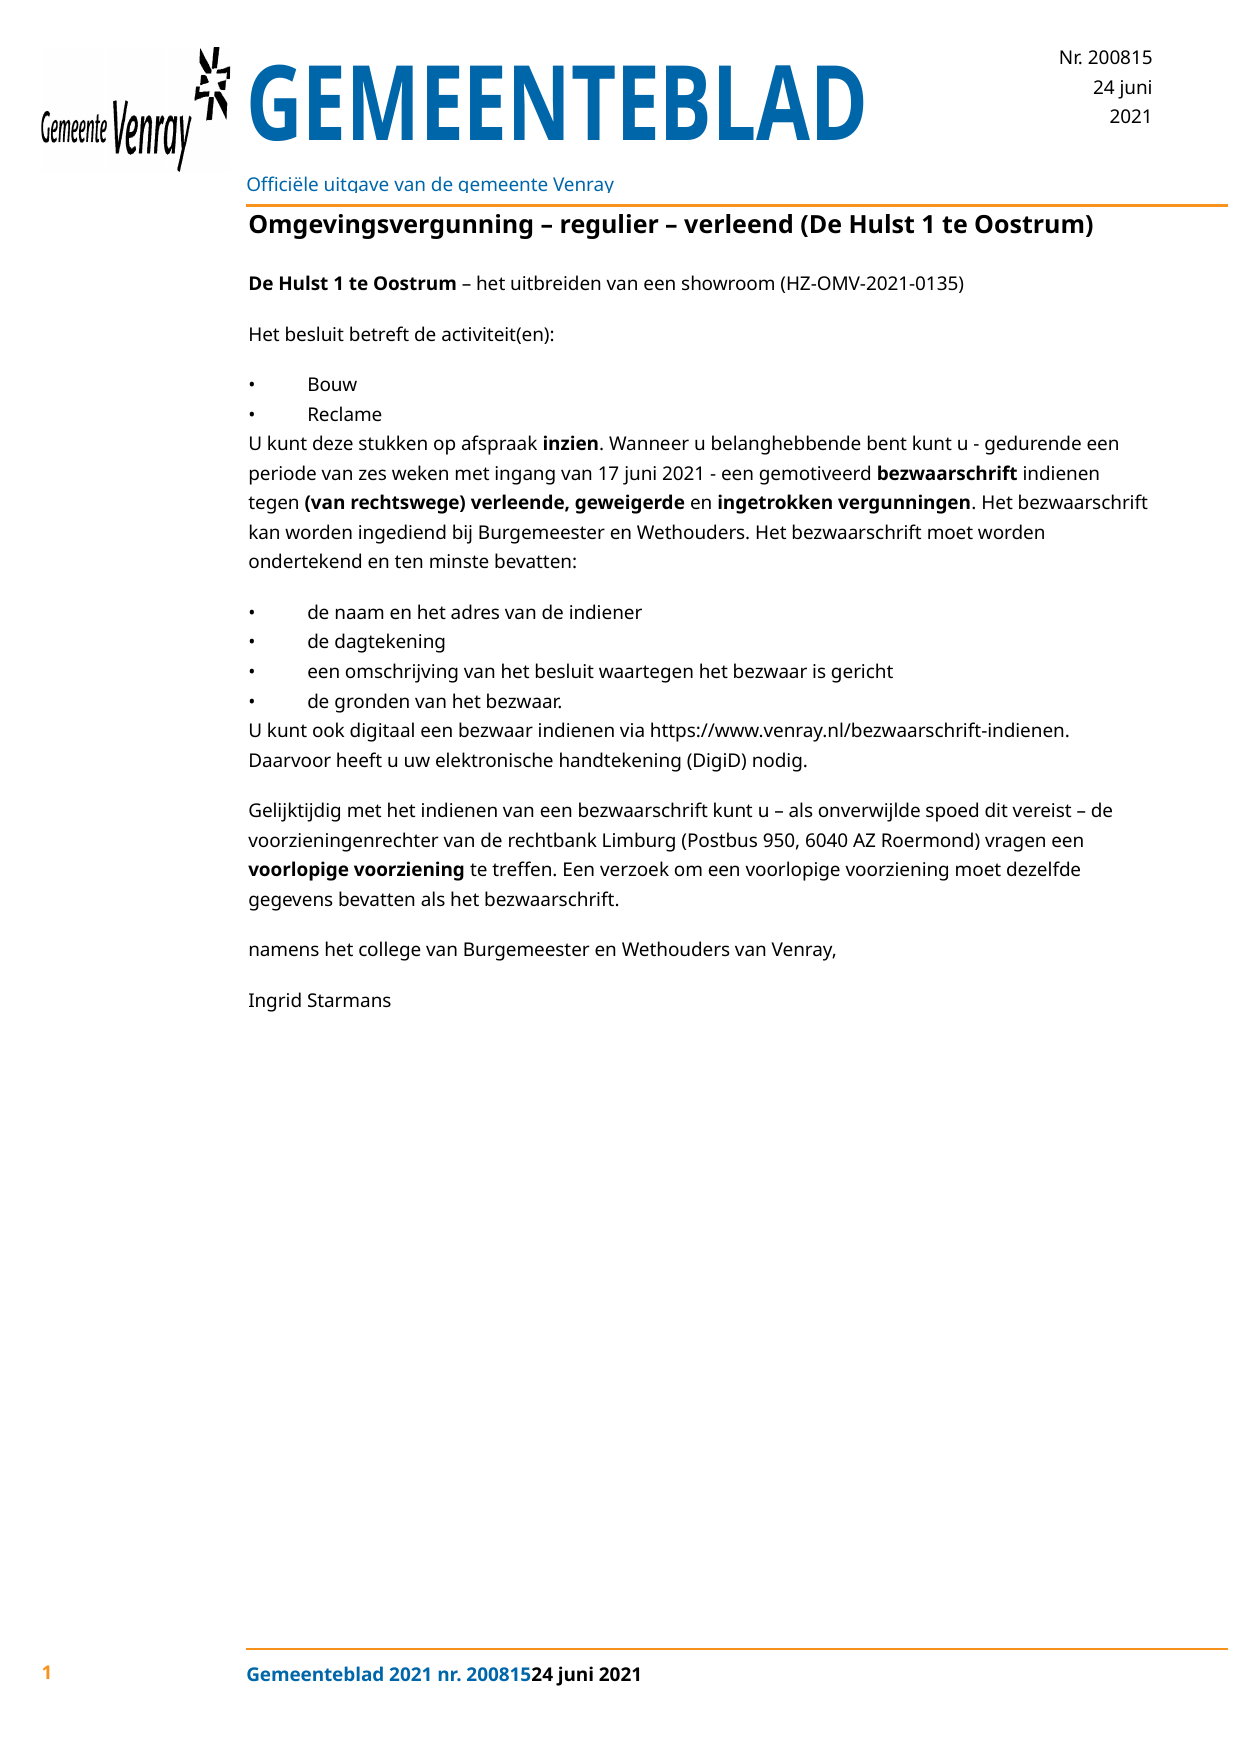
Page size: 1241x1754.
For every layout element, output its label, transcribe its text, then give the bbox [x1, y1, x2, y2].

list de dagtekening [248, 629, 1152, 654]
text Omgevingsvergunning – regulier – verleend (De Hulst 1 te Oostrum) [248, 207, 1152, 241]
list de naam en het adres van de indiener [248, 599, 1152, 625]
text namens het college van Burgemeester en Wethouders van Venray, [248, 937, 1152, 962]
text Ingrid Starmans [248, 987, 1152, 1013]
picture [41, 47, 231, 172]
list de gronden van het bezwaar. [248, 688, 1152, 713]
text U kunt ook digitaal een bezwaar indienen via https://www.venray.nl/bezwaarschrift-indienen. Daarvoor heeft u uw elektronische handtekening (DigiD) nodig. [248, 717, 1152, 773]
text Gelijktijdig met het indienen van een bezwaarschrift kunt u – als onverwijlde spoed dit vereist – de voorzieningenrechter van de rechtbank Limburg (Postbus 950, 6040 AZ Roermond) vragen een voorlopige voorziening te treffen. Een verzoek om een voorlopige voorziening moet dezelfde gegevens bevatten als het bezwaarschrift. [248, 797, 1152, 912]
list Reclame [248, 401, 1152, 426]
list Bouw [248, 371, 1152, 397]
text U kunt deze stukken op afspraak inzien. Wanneer u belanghebbende bent kunt u - gedurende een periode van zes weken met ingang van 17 juni 2021 - een gemotiveerd bezwaarschrift indienen tegen (van rechtswege) verleende, geweigerde en ingetrokken vergunningen. Het bezwaarschrift kan worden ingediend bij Burgemeester en Wethouders. Het bezwaarschrift moet worden ondertekend en ten minste bevatten: [248, 430, 1152, 574]
list een omschrijving van het besluit waartegen het bezwaar is gericht [248, 658, 1152, 684]
text De Hulst 1 te Oostrum – het uitbreiden van een showroom (HZ-OMV-2021-0135) [248, 270, 1152, 296]
text Het besluit betreft de activiteit(en): [248, 321, 1152, 346]
